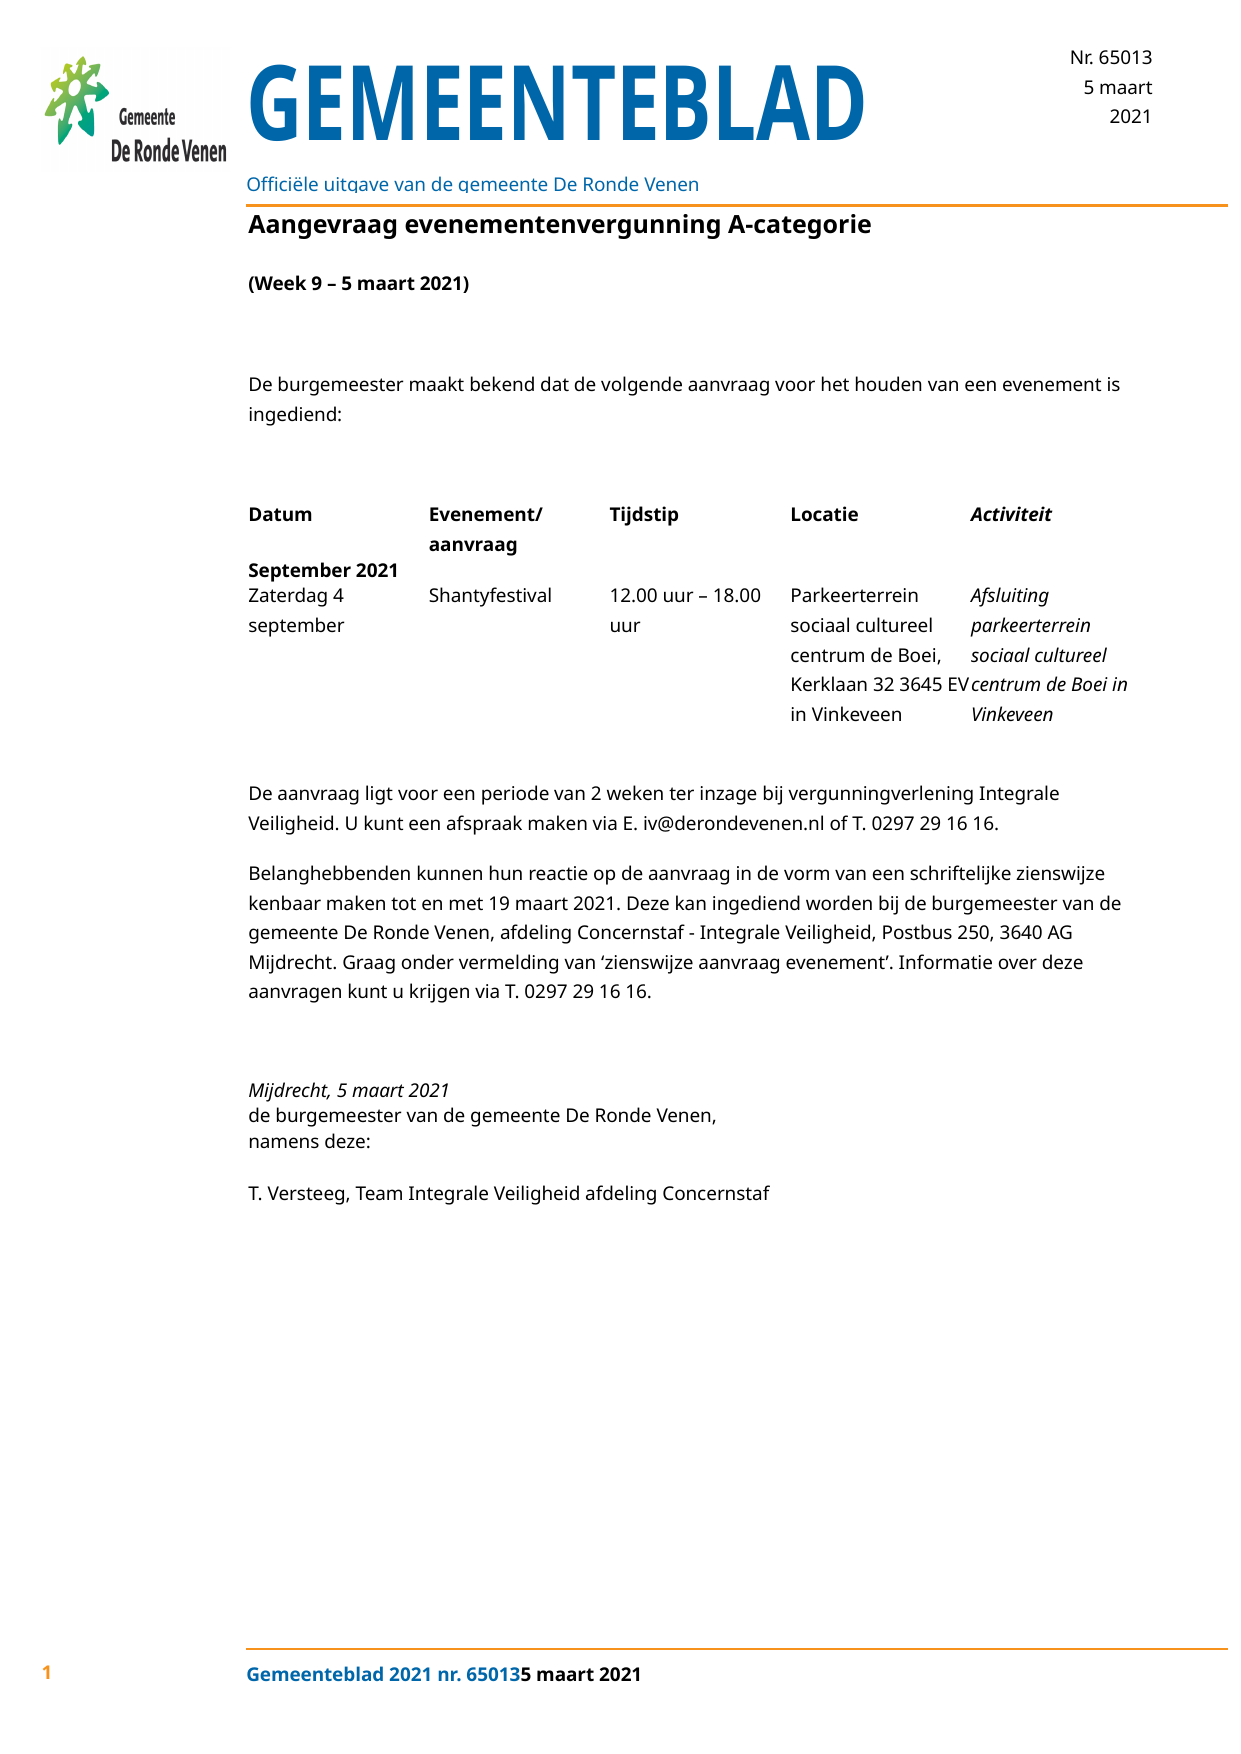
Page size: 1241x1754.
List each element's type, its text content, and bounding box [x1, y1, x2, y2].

table_cell [790, 557, 971, 583]
table_cell [609, 557, 790, 583]
table_cell Shantyfestival [429, 583, 609, 727]
table_cell [429, 557, 609, 583]
table_cell [971, 557, 1152, 583]
table_cell September 2021 [248, 557, 429, 583]
table_cell Parkeerterrein sociaal cultureel centrum de Boei, Kerklaan 32 3645 EV in Vinkeveen [790, 583, 971, 727]
table_cell Afsluiting parkeerterrein sociaal cultureel centrum de Boei in Vinkeveen [971, 583, 1152, 727]
table_cell 12.00 uur – 18.00 uur [609, 583, 790, 727]
table_header Tijdstip [609, 502, 790, 557]
picture [41, 47, 231, 172]
text (Week 9 – 5 maart 2021) [248, 270, 1152, 296]
text De aanvraag ligt voor een periode van 2 weken ter inzage bij vergunningverlening Integrale Veiligheid. U kunt een afspraak maken via E. iv@derondevenen.nl of T. 0297 29 16 16. [248, 780, 1152, 836]
text de burgemeester van de gemeente De Ronde Venen, [248, 1103, 1152, 1128]
table_header Datum [248, 502, 429, 557]
table_cell Zaterdag 4 september [248, 583, 429, 727]
text De burgemeester maakt bekend dat de volgende aanvraag voor het houden van een evenement is ingediend: [248, 371, 1152, 426]
text T. Versteeg, Team Integrale Veiligheid afdeling Concernstaf [248, 1180, 1152, 1206]
text namens deze: [248, 1128, 1152, 1154]
table_header Activiteit [971, 502, 1152, 557]
table_header Locatie [790, 502, 971, 557]
text Belanghebbenden kunnen hun reactie op de aanvraag in de vorm van een schriftelijke zienswijze kenbaar maken tot en met 19 maart 2021. Deze kan ingediend worden bij de burgemeester van de gemeente De Ronde Venen, afdeling Concernstaf - Integrale Veiligheid, Postbus 250, 3640 AG Mijdrecht. Graag onder vermelding van ‘zienswijze aanvraag evenement’. Informatie over deze aanvragen kunt u krijgen via T. 0297 29 16 16. [248, 860, 1152, 1004]
text Mijdrecht, 5 maart 2021 [248, 1077, 1152, 1103]
text Aangevraag evenementenvergunning A-categorie [248, 207, 1152, 241]
table_header Evenement/aanvraag [429, 502, 609, 557]
